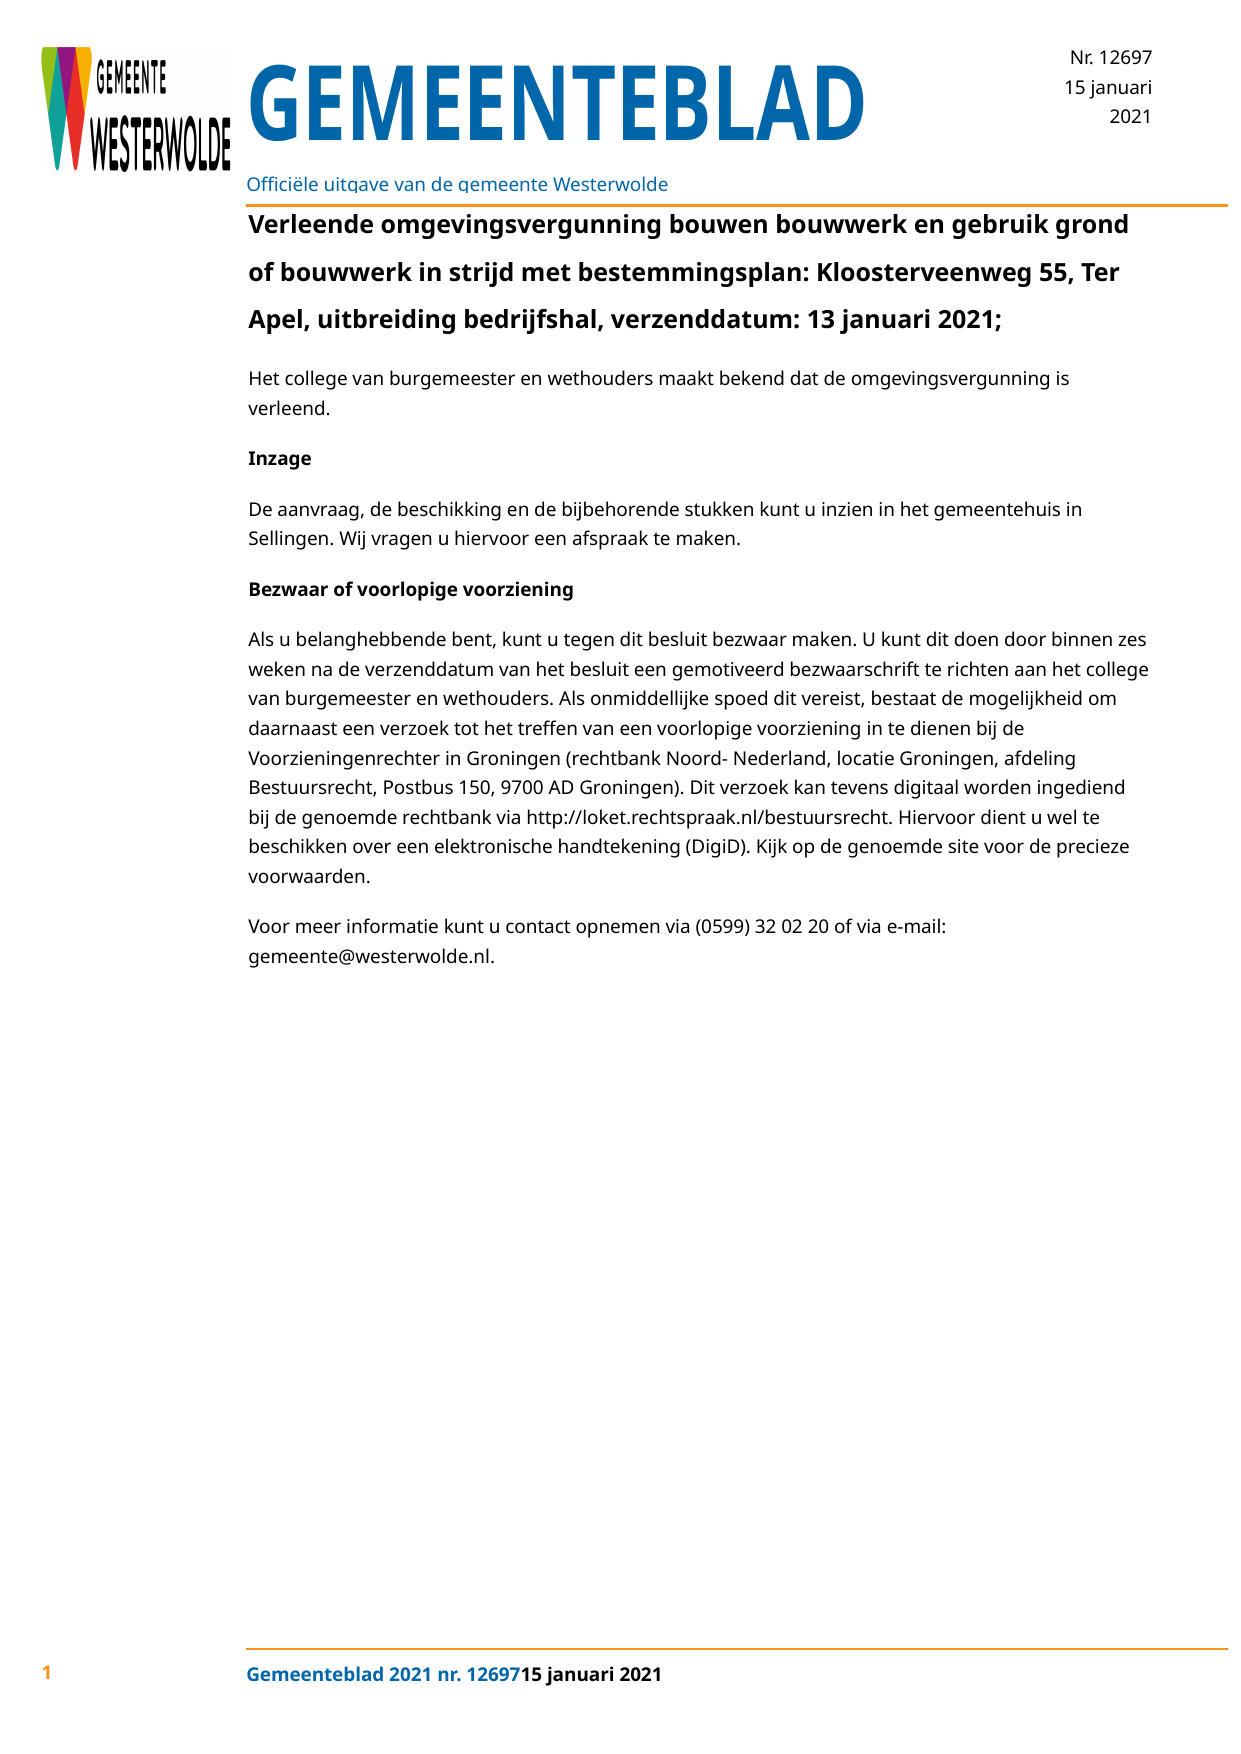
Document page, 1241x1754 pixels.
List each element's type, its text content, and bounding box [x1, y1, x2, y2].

text Verleende omgevingsvergunning bouwen bouwwerk en gebruik grond of bouwwerk in strijd met bestemmingsplan: Kloosterveenweg 55, Ter Apel, uitbreiding bedrijfshal, verzenddatum: 13 januari 2021; [248, 207, 1152, 336]
text Bezwaar of voorlopige voorziening [248, 576, 1152, 602]
text Inzage [248, 446, 1152, 471]
text Als u belanghebbende bent, kunt u tegen dit besluit bezwaar maken. U kunt dit doen door binnen zes weken na de verzenddatum van het besluit een gemotiveerd bezwaarschrift te richten aan het college van burgemeester en wethouders. Als onmiddellijke spoed dit vereist, bestaat de mogelijkheid om daarnaast een verzoek tot het treffen van een voorlopige voorziening in te dienen bij de Voorzieningenrechter in Groningen (rechtbank Noord- Nederland, locatie Groningen, afdeling Bestuursrecht, Postbus 150, 9700 AD Groningen). Dit verzoek kan tevens digitaal worden ingediend bij de genoemde rechtbank via http://loket.rechtspraak.nl/bestuursrecht. Hiervoor dient u wel te beschikken over een elektronische handtekening (DigiD). Kijk op de genoemde site voor de precieze voorwaarden. [248, 626, 1152, 889]
text De aanvraag, de beschikking en de bijbehorende stukken kunt u inzien in het gemeentehuis in Sellingen. Wij vragen u hiervoor een afspraak te maken. [248, 496, 1152, 551]
picture [41, 47, 231, 172]
text Het college van burgemeester en wethouders maakt bekend dat de omgevingsvergunning is verleend. [248, 366, 1152, 421]
text Voor meer informatie kunt u contact opnemen via (0599) 32 02 20 of via e-mail: gemeente@westerwolde.nl. [248, 913, 1152, 969]
